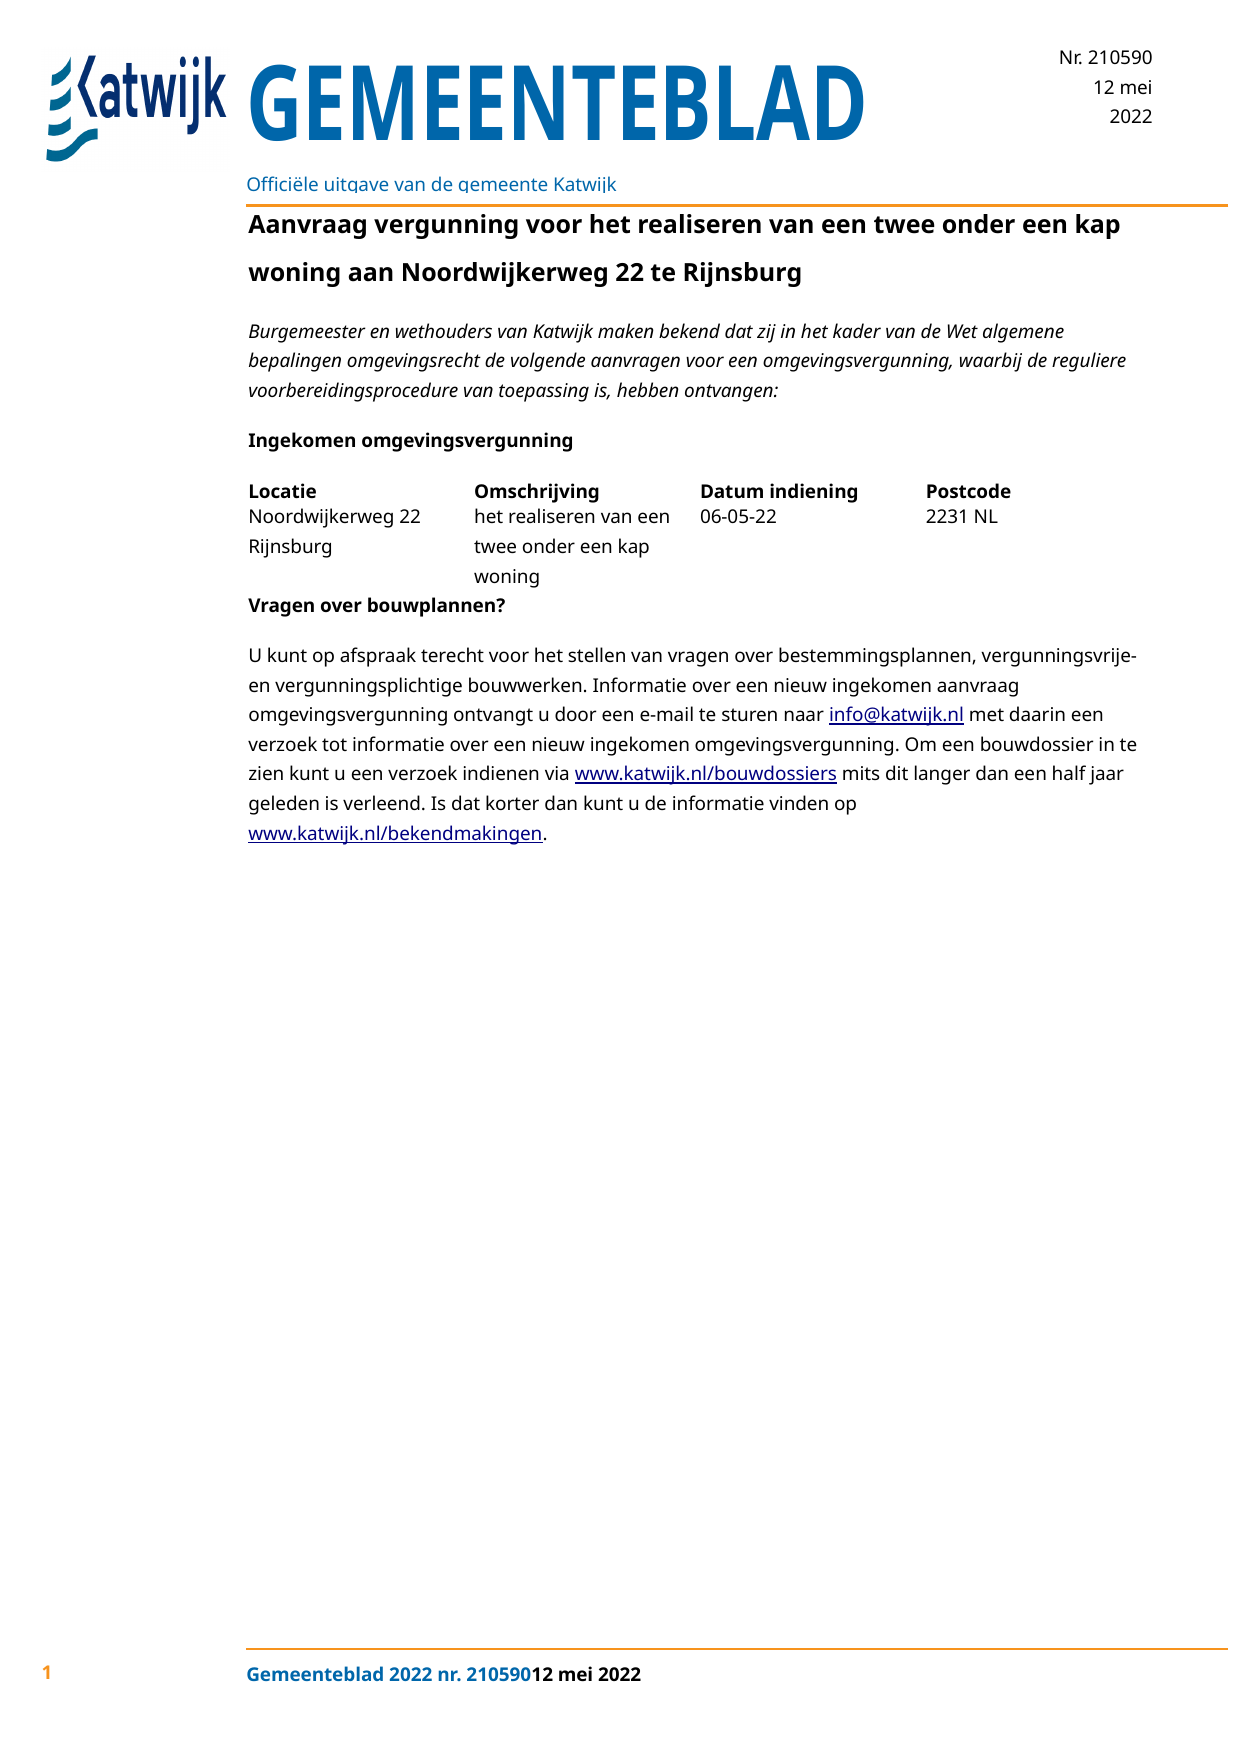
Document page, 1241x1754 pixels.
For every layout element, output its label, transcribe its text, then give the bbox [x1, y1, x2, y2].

table_header Omschrijving [474, 478, 700, 504]
table_header Locatie [248, 478, 474, 504]
table_header Datum indiening [700, 478, 926, 504]
picture [41, 47, 231, 172]
table_cell Noordwijkerweg 22 Rijnsburg [248, 504, 474, 589]
table_header Postcode [926, 478, 1152, 504]
text Aanvraag vergunning voor het realiseren van een twee onder een kap woning aan Noordwijkerweg 22 te Rijnsburg [248, 207, 1152, 288]
text Vragen over bouwplannen? [248, 592, 1152, 618]
text Ingekomen omgevingsvergunning [248, 427, 1152, 453]
table_cell 06-05-22 [700, 504, 926, 589]
text U kunt op afspraak terecht voor het stellen van vragen over bestemmingsplannen, vergunningsvrije- en vergunningsplichtige bouwwerken. Informatie over een nieuw ingekomen aanvraag omgevingsvergunning ontvangt u door een e-mail te sturen naar info@katwijk.nl met daarin een verzoek tot informatie over een nieuw ingekomen omgevingsvergunning. Om een bouwdossier in te zien kunt u een verzoek indienen via www.katwijk.nl/bouwdossiers mits dit langer dan een half jaar geleden is verleend. Is dat korter dan kunt u de informatie vinden op www.katwijk.nl/bekendmakingen. [248, 642, 1152, 846]
table_cell het realiseren van een twee onder een kap woning [474, 504, 700, 589]
table_cell 2231 NL [926, 504, 1152, 589]
text Burgemeester en wethouders van Katwijk maken bekend dat zij in het kader van de Wet algemene bepalingen omgevingsrecht de volgende aanvragen voor een omgevingsvergunning, waarbij de reguliere voorbereidingsprocedure van toepassing is, hebben ontvangen: [248, 318, 1152, 403]
